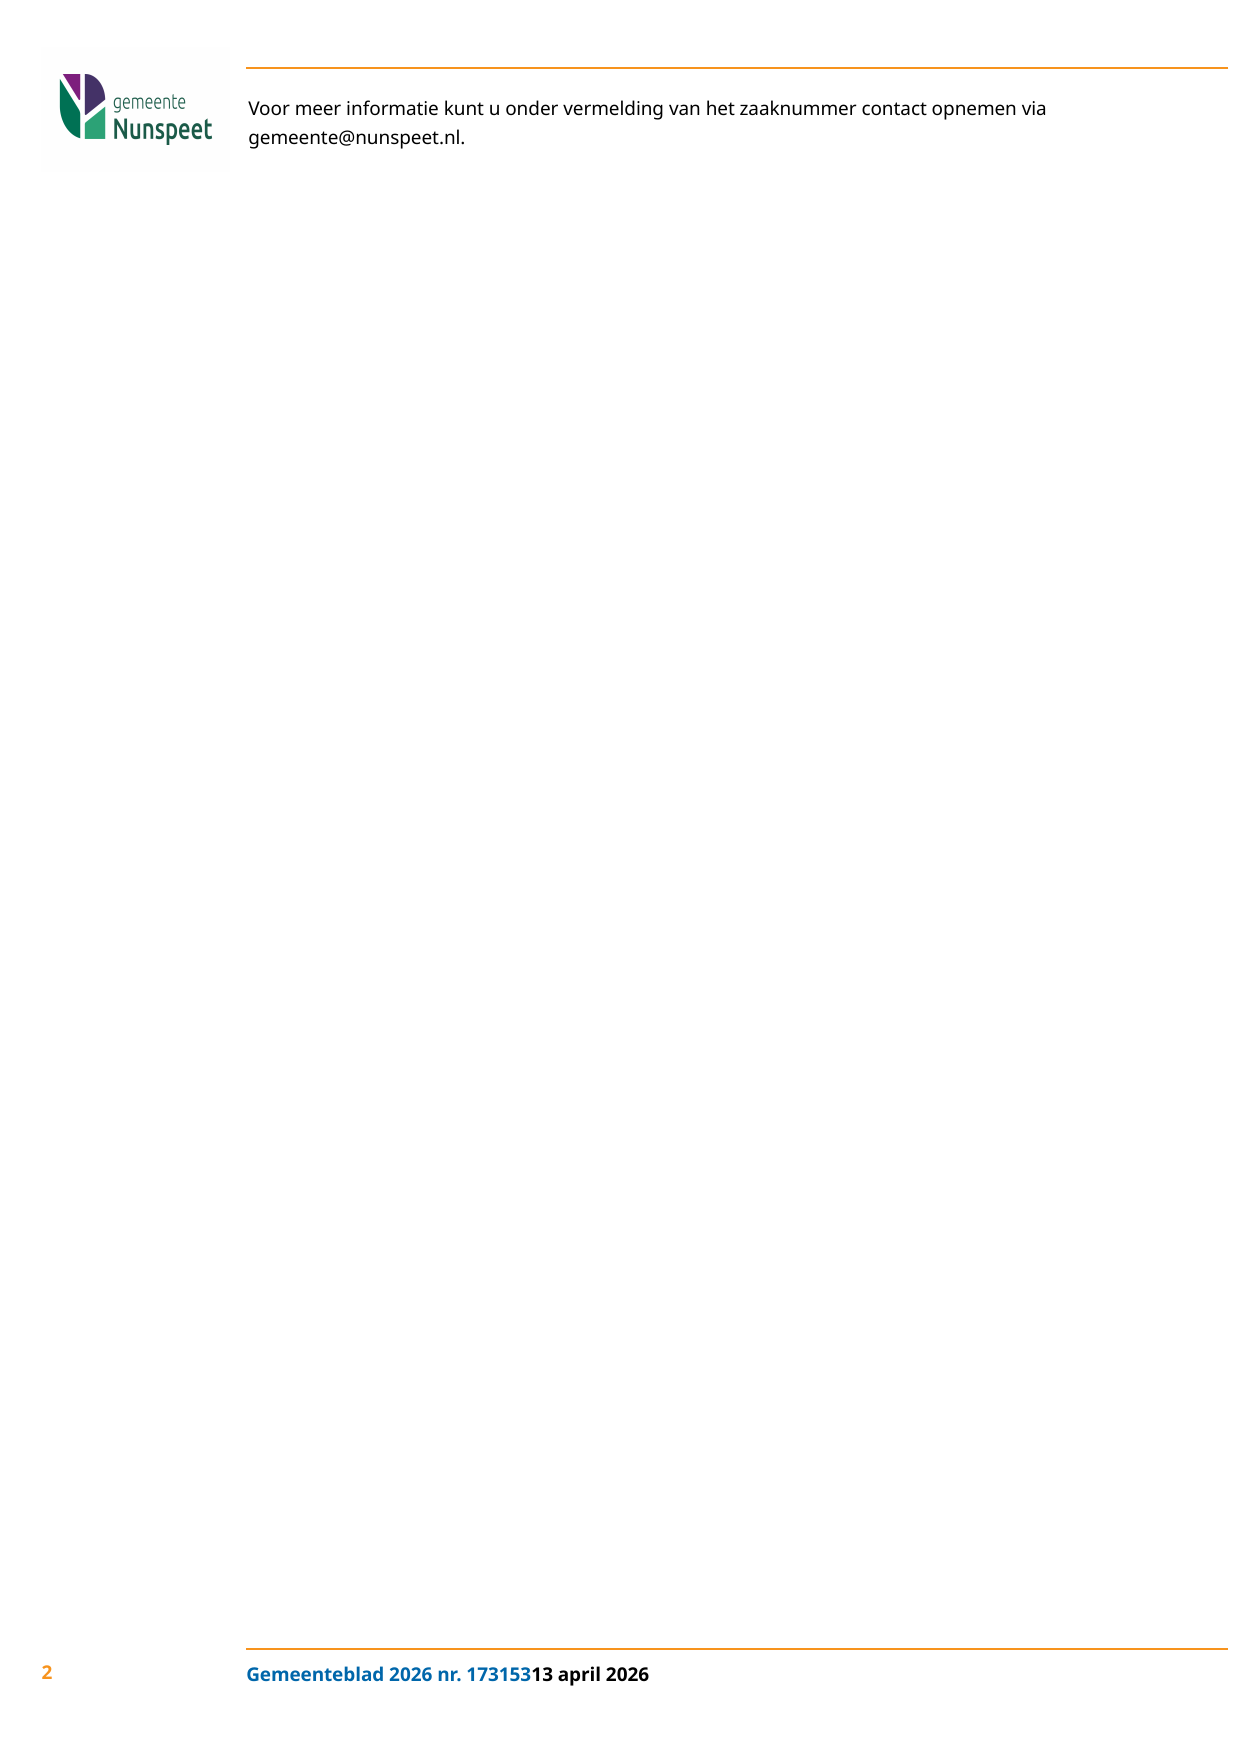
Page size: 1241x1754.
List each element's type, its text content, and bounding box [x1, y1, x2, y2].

picture [41, 47, 231, 172]
text Voor meer informatie kunt u onder vermelding van het zaaknummer contact opnemen via gemeente@nunspeet.nl. [248, 95, 1152, 150]
